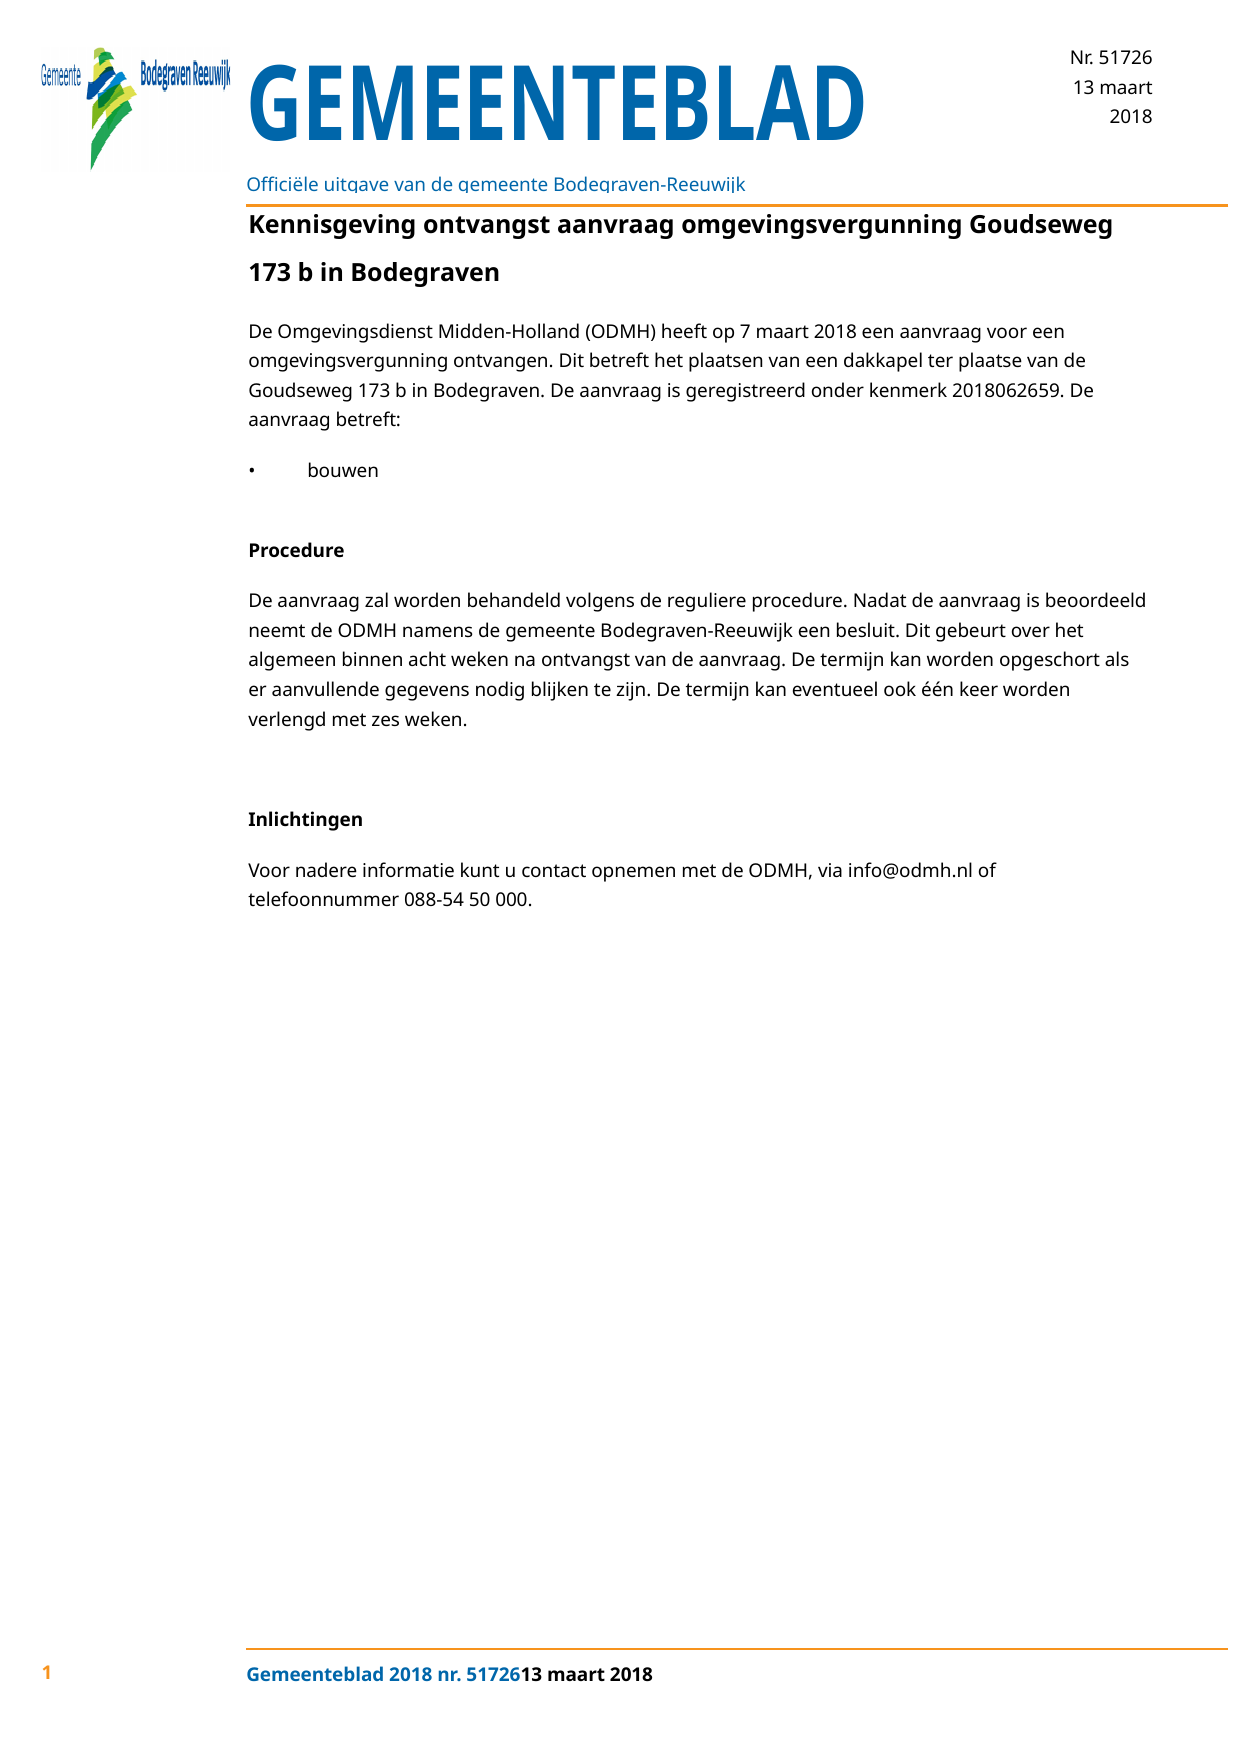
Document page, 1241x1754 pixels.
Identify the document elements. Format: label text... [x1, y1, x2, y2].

picture [41, 47, 231, 172]
text De Omgevingsdienst Midden-Holland (ODMH) heeft op 7 maart 2018 een aanvraag voor een omgevingsvergunning ontvangen. Dit betreft het plaatsen van een dakkapel ter plaatse van de Goudseweg 173 b in Bodegraven. De aanvraag is geregistreerd onder kenmerk 2018062659. De aanvraag betreft: [248, 318, 1152, 432]
text Kennisgeving ontvangst aanvraag omgevingsvergunning Goudseweg 173 b in Bodegraven [248, 207, 1152, 288]
list bouwen [248, 457, 1152, 483]
text De aanvraag zal worden behandeld volgens de reguliere procedure. Nadat de aanvraag is beoordeeld neemt de ODMH namens de gemeente Bodegraven-Reeuwijk een besluit. Dit gebeurt over het algemeen binnen acht weken na ontvangst van de aanvraag. De termijn kan worden opgeschort als er aanvullende gegevens nodig blijken te zijn. De termijn kan eventueel ook één keer worden verlengd met zes weken. [248, 587, 1152, 732]
text Voor nadere informatie kunt u contact opnemen met de ODMH, via info@odmh.nl of telefoonnummer 088-54 50 000. [248, 857, 1152, 912]
text Procedure [248, 537, 1152, 563]
text Inlichtingen [248, 807, 1152, 832]
